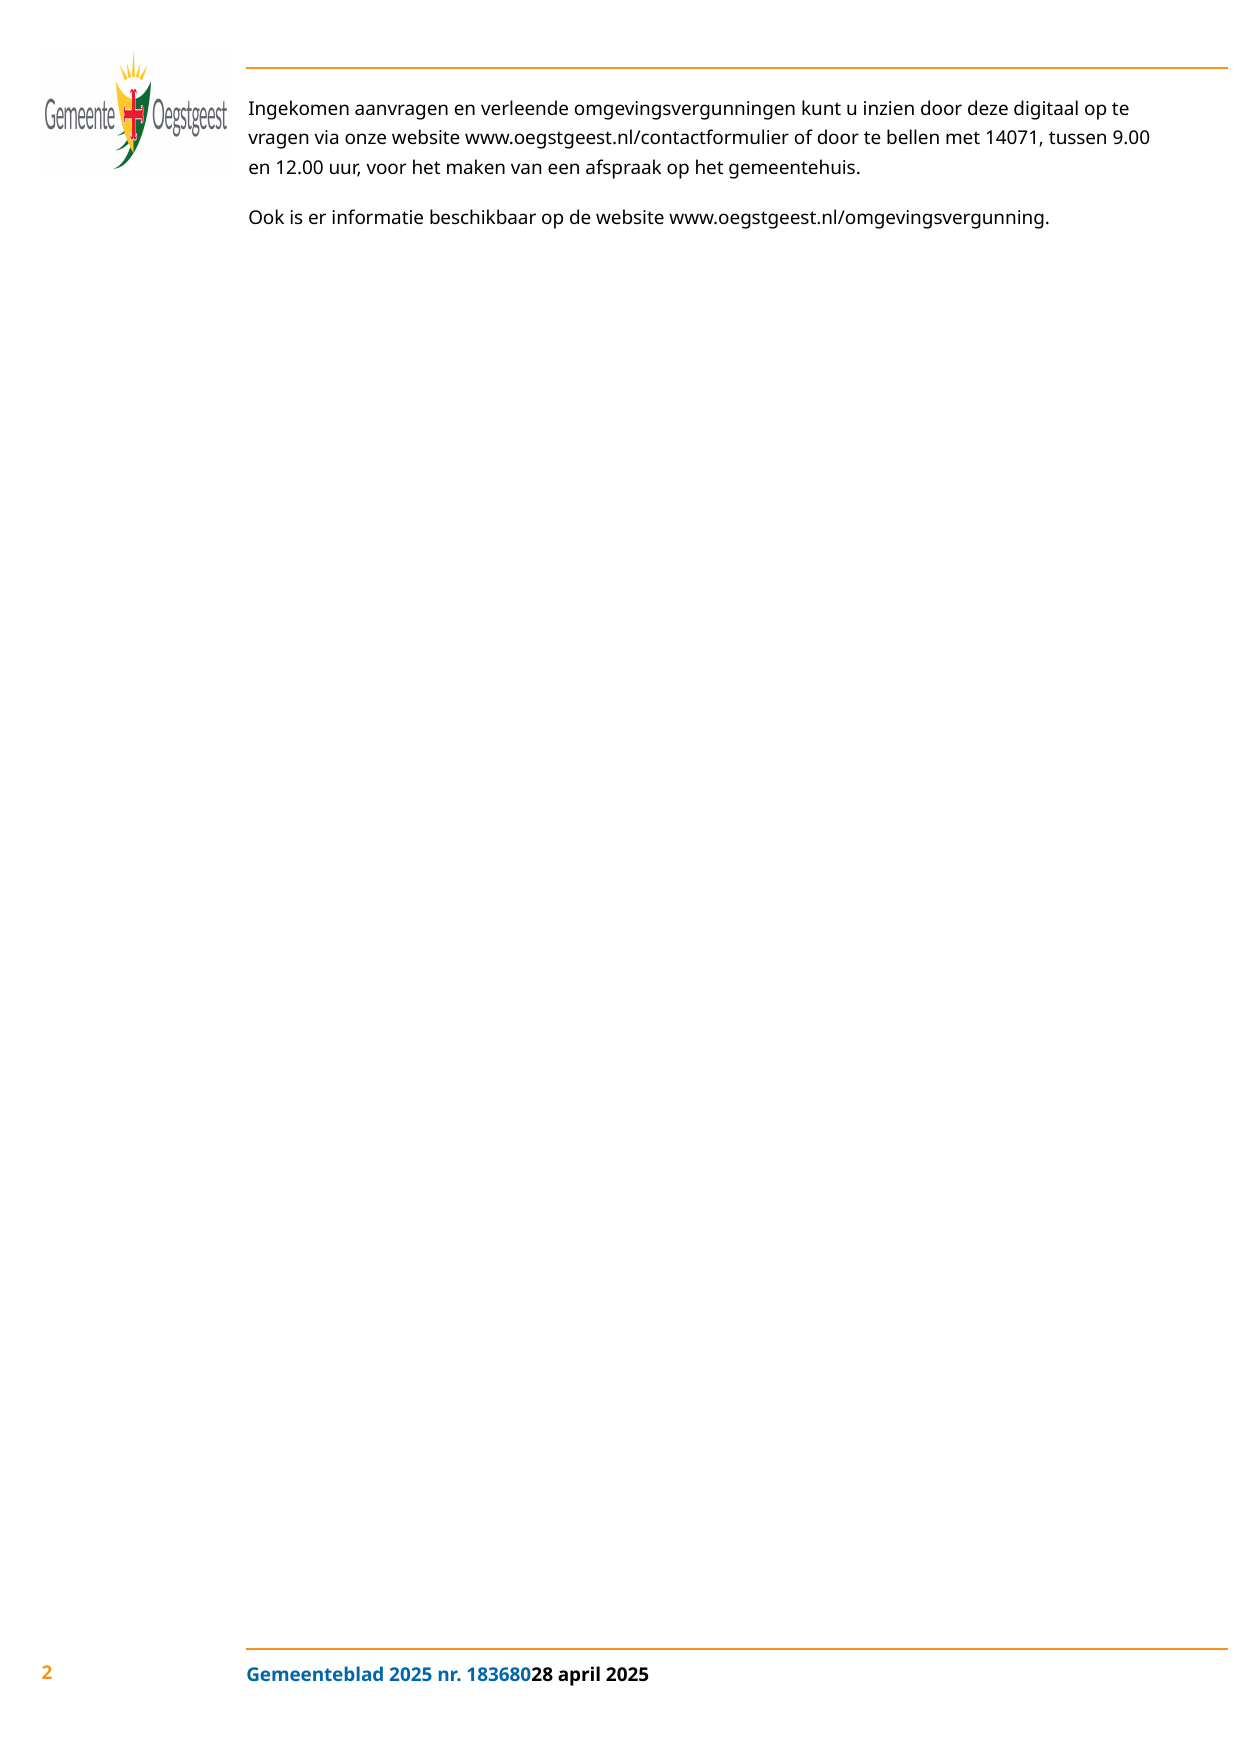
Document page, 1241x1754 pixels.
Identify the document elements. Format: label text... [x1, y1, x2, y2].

text Ingekomen aanvragen en verleende omgevingsvergunningen kunt u inzien door deze digitaal op te vragen via onze website www.oegstgeest.nl/contactformulier of door te bellen met 14071, tussen 9.00 en 12.00 uur, voor het maken van een afspraak op het gemeentehuis. [248, 95, 1152, 180]
text Ook is er informatie beschikbaar op de website www.oegstgeest.nl/omgevingsvergunning. [248, 204, 1152, 230]
picture [41, 47, 231, 172]
